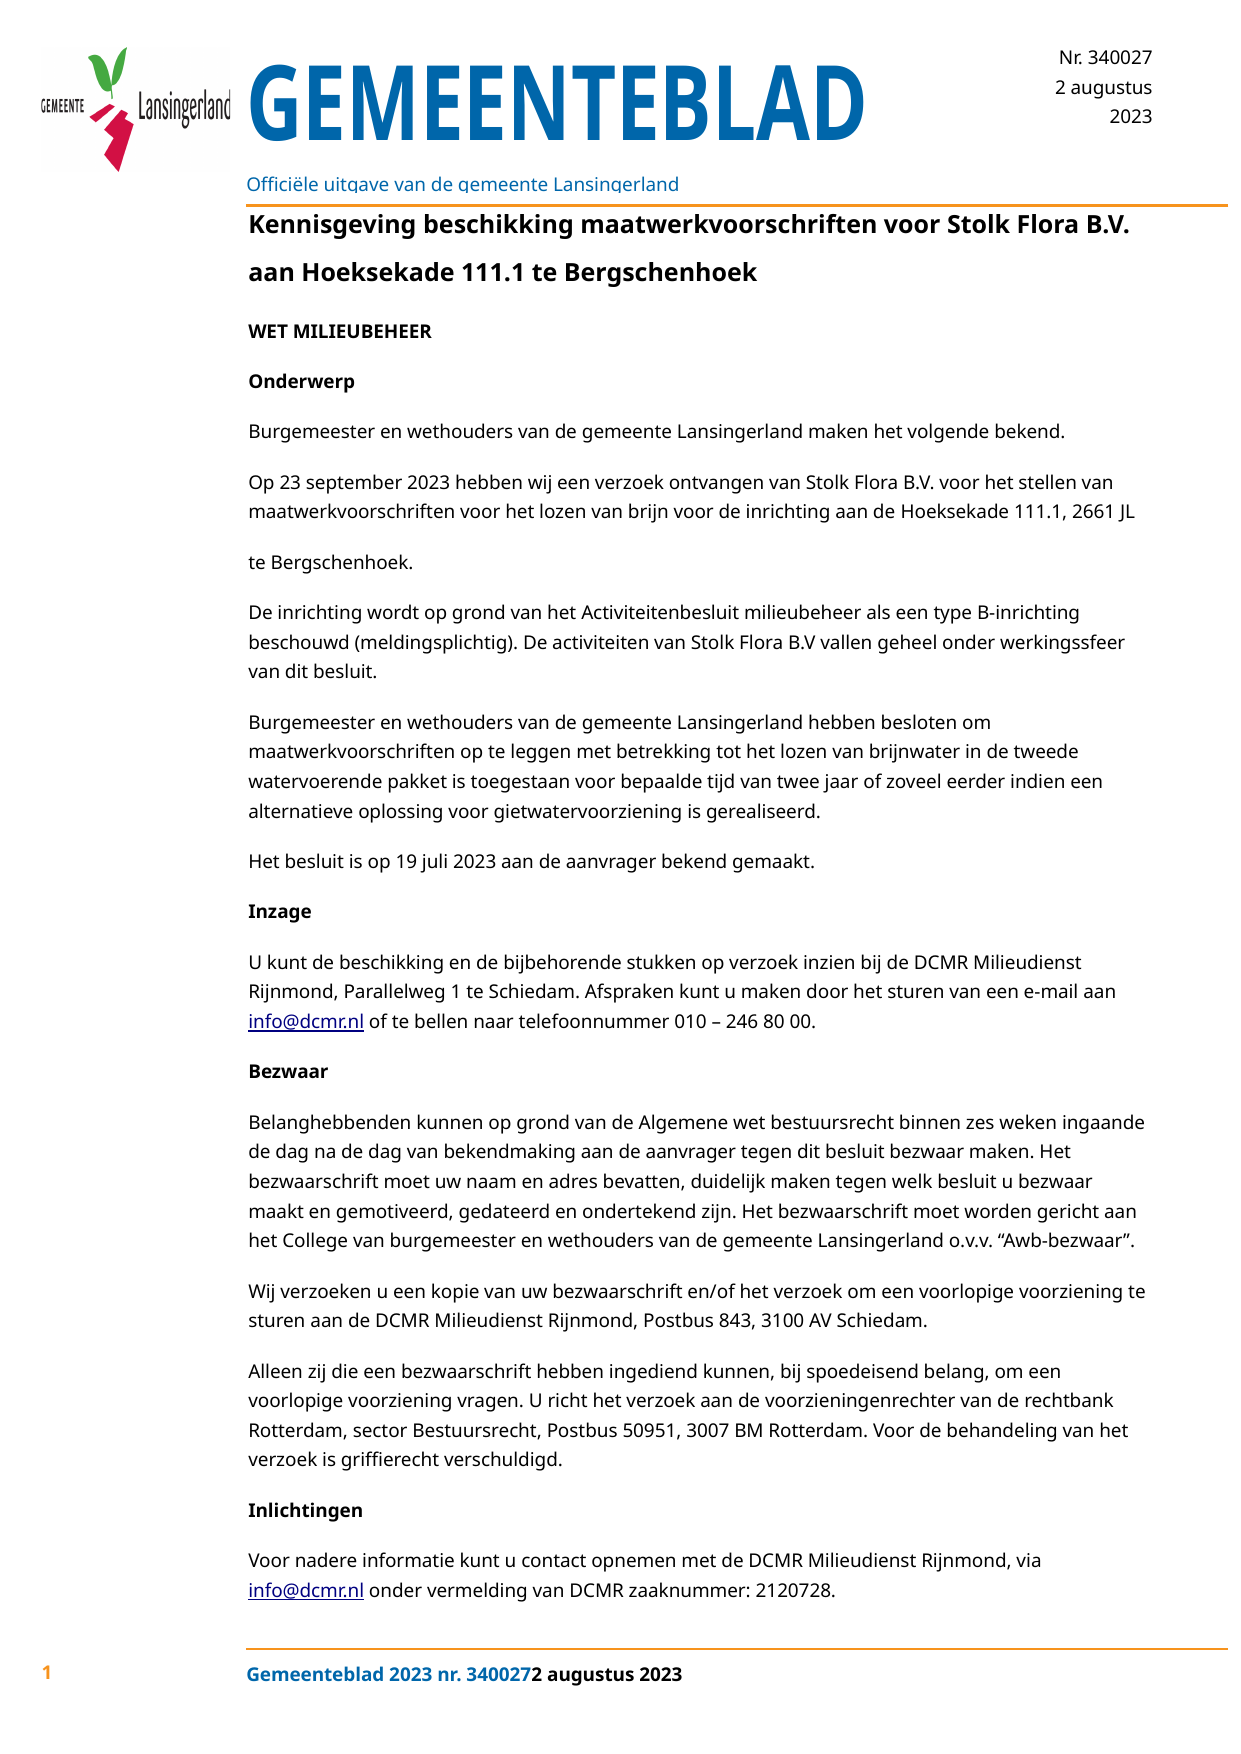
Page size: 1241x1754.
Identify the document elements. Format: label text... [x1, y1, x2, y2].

text Inzage [248, 899, 1152, 924]
text U kunt de beschikking en de bijbehorende stukken op verzoek inzien bij de DCMR Milieudienst Rijnmond, Parallelweg 1 te Schiedam. Afspraken kunt u maken door het sturen van een e-mail aan info@dcmr.nl of te bellen naar telefoonnummer 010 – 246 80 00. [248, 949, 1152, 1034]
text Het besluit is op 19 juli 2023 aan de aanvrager bekend gemaakt. [248, 848, 1152, 874]
text Bezwaar [248, 1059, 1152, 1084]
text Voor nadere informatie kunt u contact opnemen met de DCMR Milieudienst Rijnmond, via info@dcmr.nl onder vermelding van DCMR zaaknummer: 2120728. [248, 1547, 1152, 1603]
text Wij verzoeken u een kopie van uw bezwaarschrift en/of het verzoek om een voorlopige voorziening te sturen aan de DCMR Milieudienst Rijnmond, Postbus 843, 3100 AV Schiedam. [248, 1278, 1152, 1333]
picture [41, 47, 231, 172]
text Inlichtingen [248, 1497, 1152, 1523]
text Onderwerp [248, 368, 1152, 394]
text WET MILIEUBEHEER [248, 318, 1152, 344]
text Op 23 september 2023 hebben wij een verzoek ontvangen van Stolk Flora B.V. voor het stellen van maatwerkvoorschriften voor het lozen van brijn voor de inrichting aan de Hoeksekade 111.1, 2661 JL [248, 469, 1152, 524]
text Burgemeester en wethouders van de gemeente Lansingerland maken het volgende bekend. [248, 419, 1152, 444]
text te Bergschenhoek. [248, 549, 1152, 575]
text Kennisgeving beschikking maatwerkvoorschriften voor Stolk Flora B.V. aan Hoeksekade 111.1 te Bergschenhoek [248, 207, 1152, 288]
text Burgemeester en wethouders van de gemeente Lansingerland hebben besloten om maatwerkvoorschriften op te leggen met betrekking tot het lozen van brijnwater in de tweede watervoerende pakket is toegestaan voor bepaalde tijd van twee jaar of zoveel eerder indien een alternatieve oplossing voor gietwatervoorziening is gerealiseerd. [248, 709, 1152, 824]
text Belanghebbenden kunnen op grond van de Algemene wet bestuursrecht binnen zes weken ingaande de dag na de dag van bekendmaking aan de aanvrager tegen dit besluit bezwaar maken. Het bezwaarschrift moet uw naam en adres bevatten, duidelijk maken tegen welk besluit u bezwaar maakt en gemotiveerd, gedateerd en ondertekend zijn. Het bezwaarschrift moet worden gericht aan het College van burgemeester en wethouders van de gemeente Lansingerland o.v.v. “Awb-bezwaar”. [248, 1109, 1152, 1253]
text De inrichting wordt op grond van het Activiteitenbesluit milieubeheer als een type B-inrichting beschouwd (meldingsplichtig). De activiteiten van Stolk Flora B.V vallen geheel onder werkingssfeer van dit besluit. [248, 599, 1152, 684]
text Alleen zij die een bezwaarschrift hebben ingediend kunnen, bij spoedeisend belang, om een voorlopige voorziening vragen. U richt het verzoek aan de voorzieningenrechter van de rechtbank Rotterdam, sector Bestuursrecht, Postbus 50951, 3007 BM Rotterdam. Voor de behandeling van het verzoek is griffierecht verschuldigd. [248, 1358, 1152, 1472]
